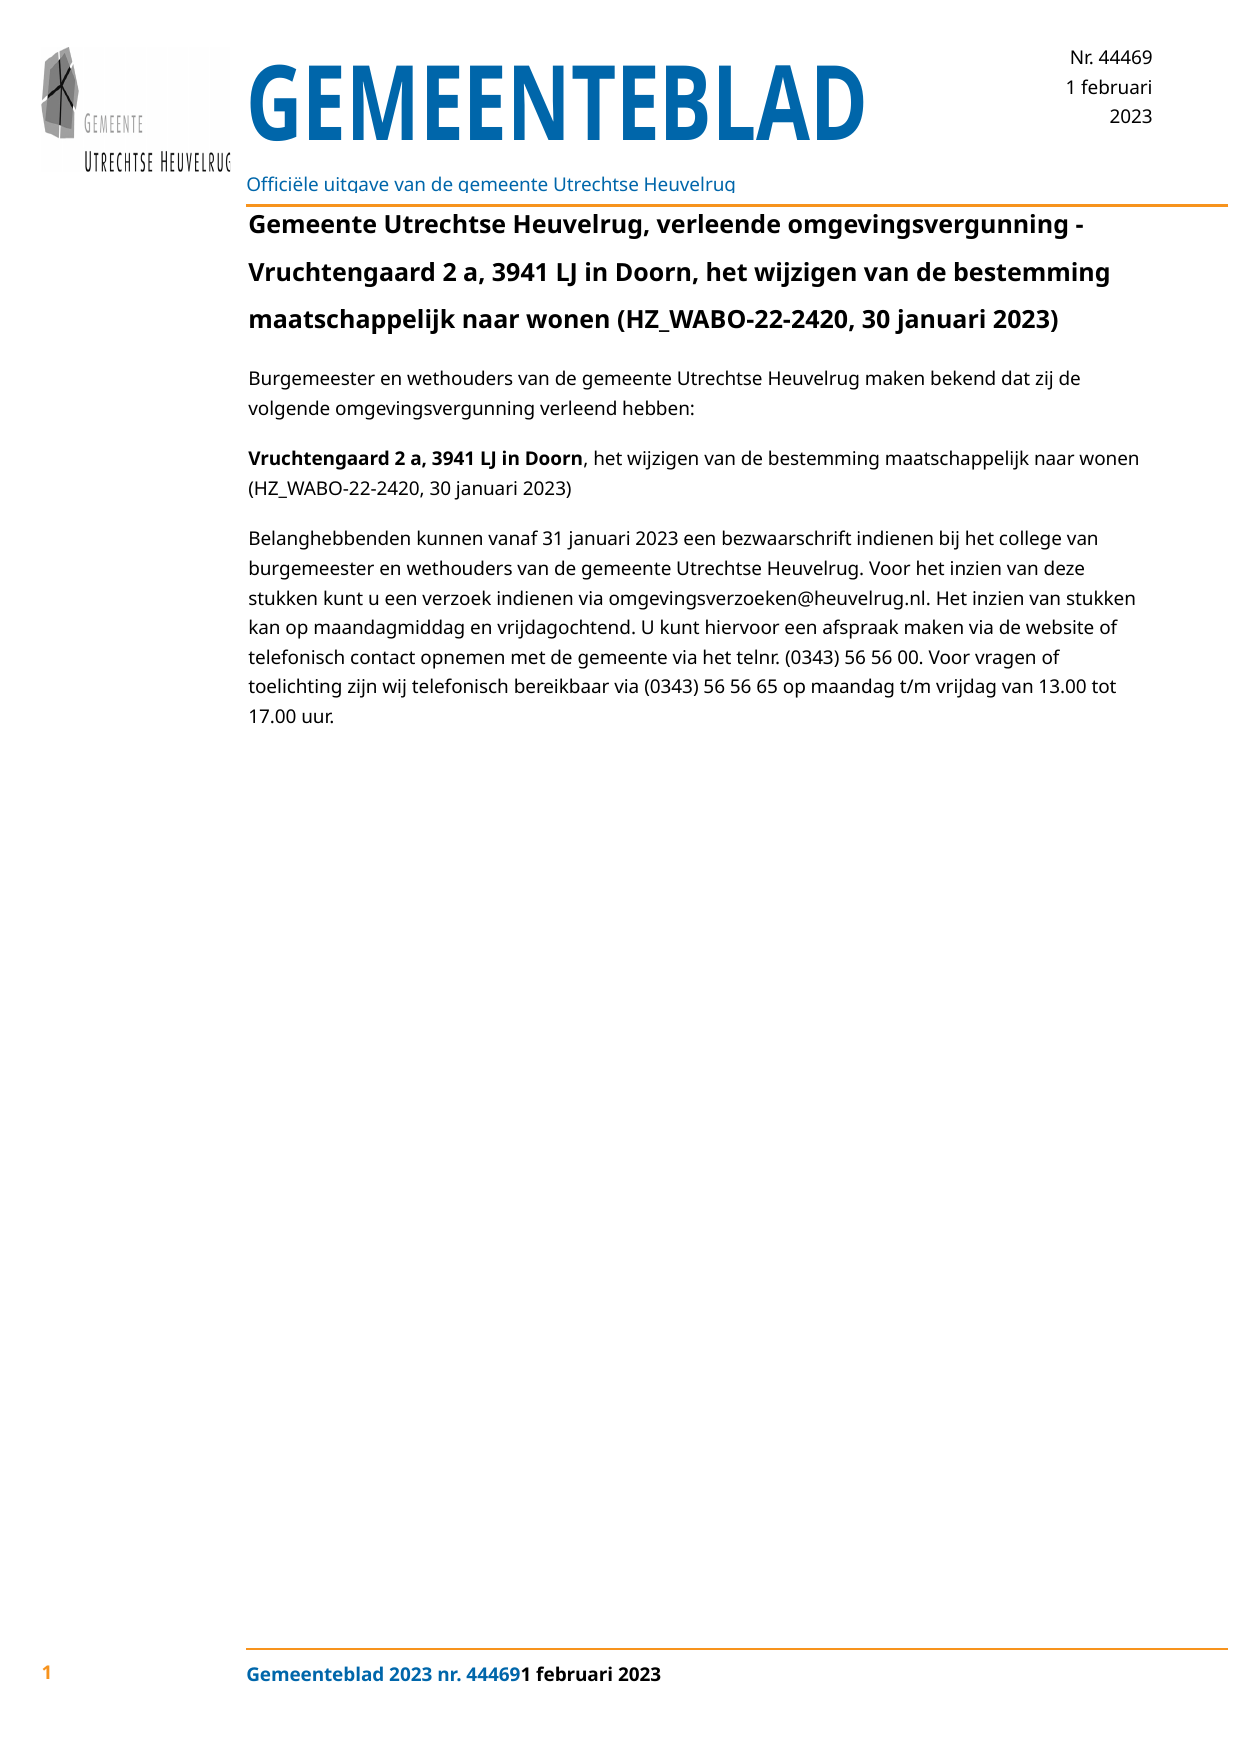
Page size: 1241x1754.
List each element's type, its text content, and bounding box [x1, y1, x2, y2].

text Gemeente Utrechtse Heuvelrug, verleende omgevingsvergunning - Vruchtengaard 2 a, 3941 LJ in Doorn, het wijzigen van de bestemming maatschappelijk naar wonen (HZ_WABO-22-2420, 30 januari 2023) [248, 207, 1152, 336]
text Belanghebbenden kunnen vanaf 31 januari 2023 een bezwaarschrift indienen bij het college van burgemeester en wethouders van de gemeente Utrechtse Heuvelrug. Voor het inzien van deze stukken kunt u een verzoek indienen via omgevingsverzoeken@heuvelrug.nl. Het inzien van stukken kan op maandagmiddag en vrijdagochtend. U kunt hiervoor een afspraak maken via de website of telefonisch contact opnemen met de gemeente via het telnr. (0343) 56 56 00. Voor vragen of toelichting zijn wij telefonisch bereikbaar via (0343) 56 56 65 op maandag t/m vrijdag van 13.00 tot 17.00 uur. [248, 526, 1152, 729]
text Vruchtengaard 2 a, 3941 LJ in Doorn, het wijzigen van de bestemming maatschappelijk naar wonen (HZ_WABO-22-2420, 30 januari 2023) [248, 446, 1152, 501]
text Burgemeester en wethouders van de gemeente Utrechtse Heuvelrug maken bekend dat zij de volgende omgevingsvergunning verleend hebben: [248, 366, 1152, 421]
picture [41, 47, 231, 172]
